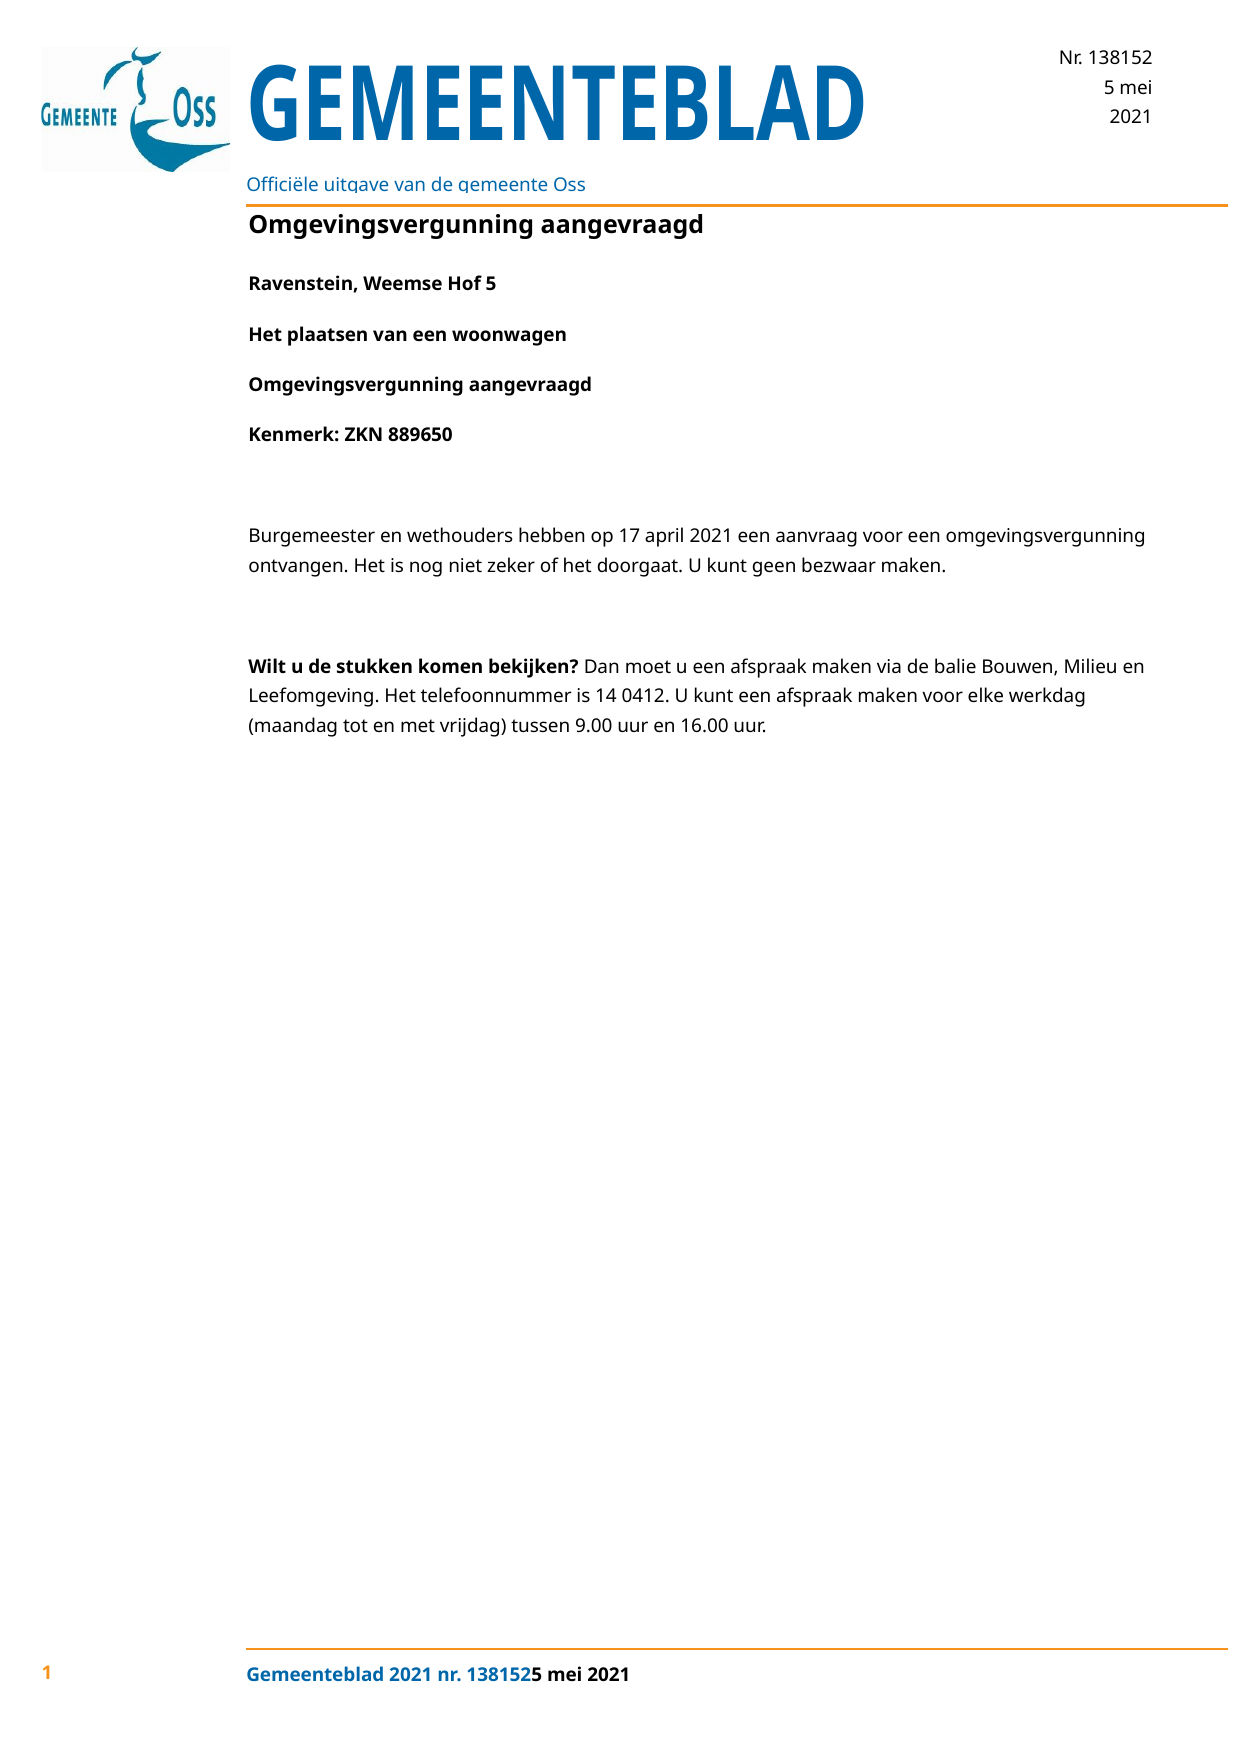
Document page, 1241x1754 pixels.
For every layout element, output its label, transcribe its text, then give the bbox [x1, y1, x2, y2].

text Omgevingsvergunning aangevraagd [248, 371, 1152, 397]
text Omgevingsvergunning aangevraagd [248, 207, 1152, 241]
text Het plaatsen van een woonwagen [248, 321, 1152, 346]
text Ravenstein, Weemse Hof 5 [248, 270, 1152, 296]
text Kenmerk: ZKN 889650 [248, 422, 1152, 447]
text Wilt u de stukken komen bekijken? Dan moet u een afspraak maken via de balie Bouwen, Milieu en Leefomgeving. Het telefoonnummer is 14 0412. U kunt een afspraak maken voor elke werkdag (maandag tot en met vrijdag) tussen 9.00 uur en 16.00 uur. [248, 653, 1152, 738]
text Burgemeester en wethouders hebben op 17 april 2021 een aanvraag voor een omgevingsvergunning ontvangen. Het is nog niet zeker of het doorgaat. U kunt geen bezwaar maken. [248, 522, 1152, 578]
picture [41, 47, 231, 172]
